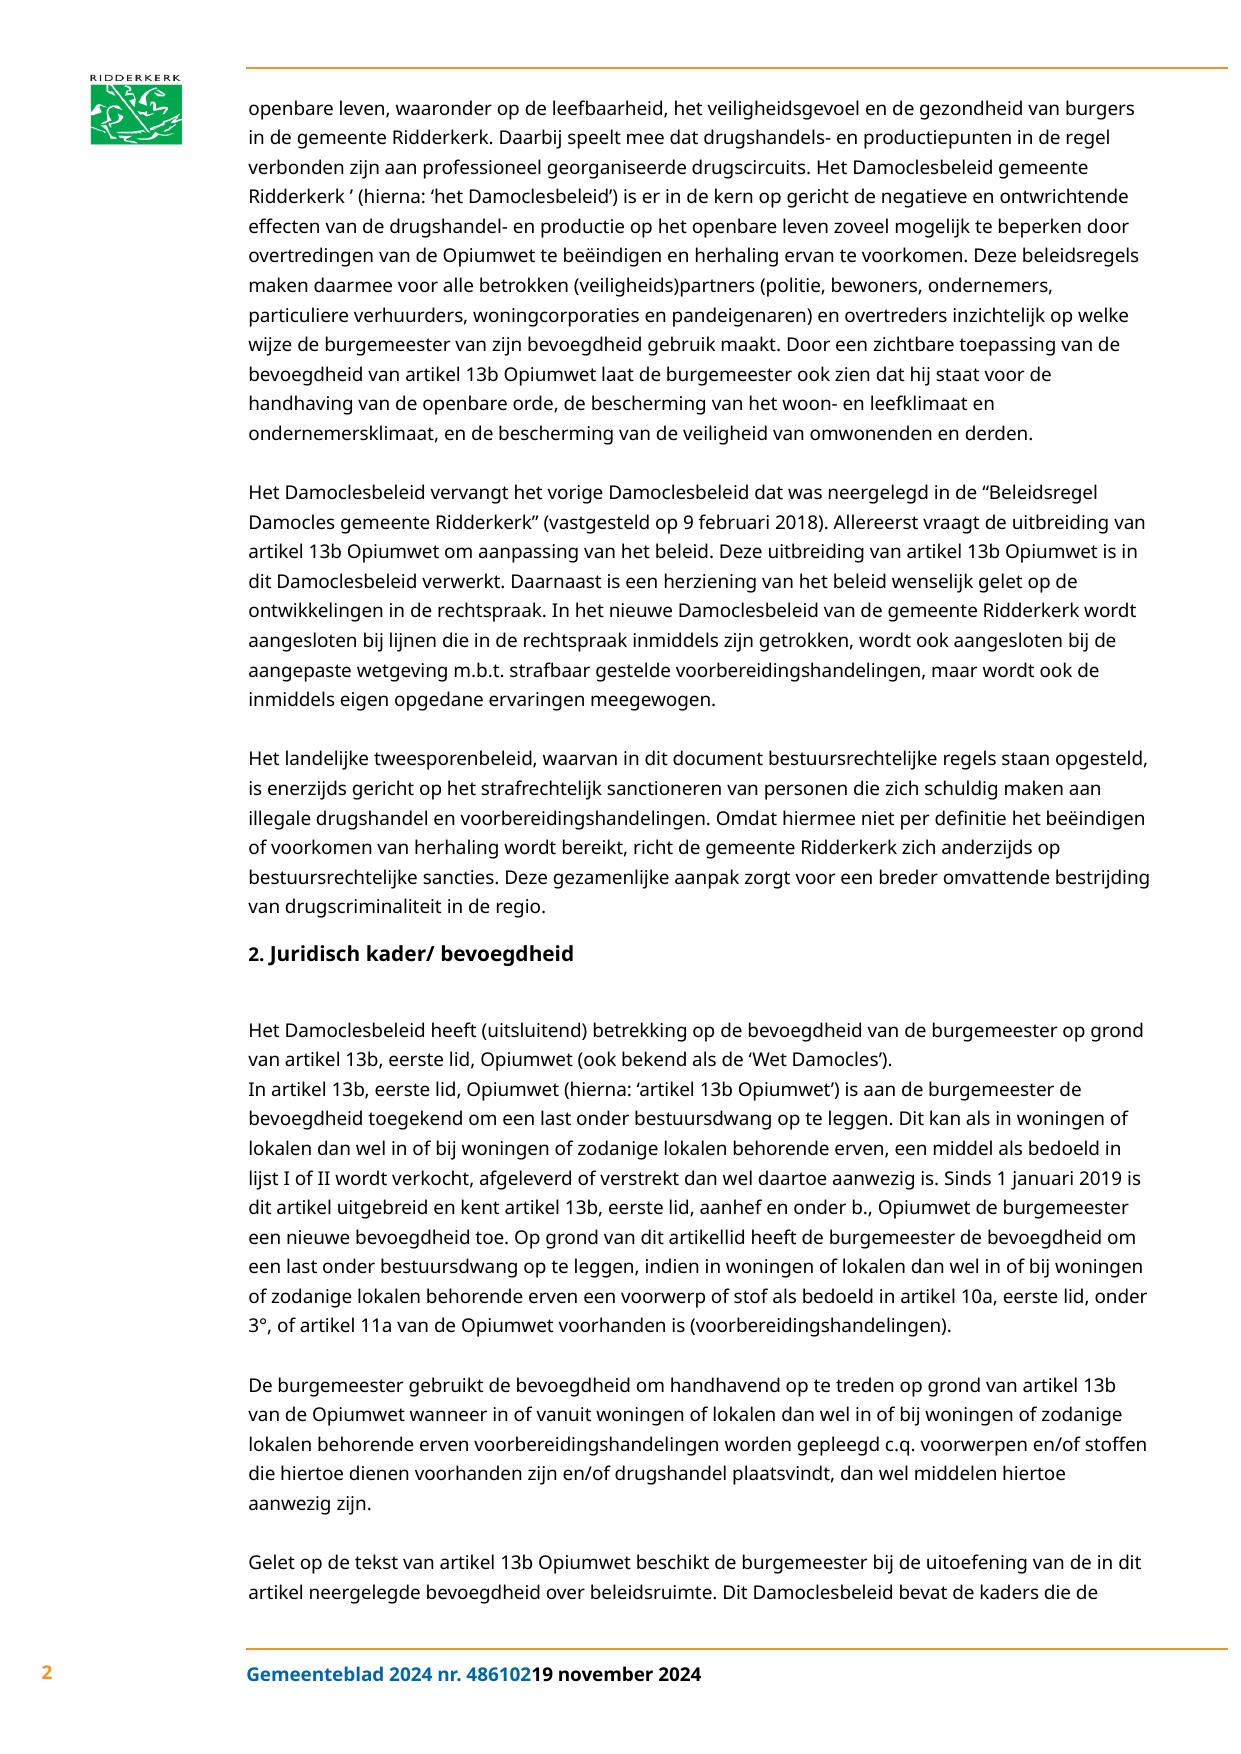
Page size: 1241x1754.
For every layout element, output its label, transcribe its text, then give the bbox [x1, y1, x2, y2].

text De burgemeester gebruikt de bevoegdheid om handhavend op te treden op grond van artikel 13b van de Opiumwet wanneer in of vanuit woningen of lokalen dan wel in of bij woningen of zodanige lokalen behorende erven voorbereidingshandelingen worden gepleegd c.q. voorwerpen en/of stoffen die hiertoe dienen voorhanden zijn en/of drugshandel plaatsvindt, dan wel middelen hiertoe aanwezig zijn. [248, 1372, 1152, 1516]
text Gelet op de tekst van artikel 13b Opiumwet beschikt de burgemeester bij de uitoefening van de in dit artikel neergelegde bevoegdheid over beleidsruimte. Dit Damoclesbeleid bevat de kaders die de [248, 1549, 1152, 1605]
text Het Damoclesbeleid vervangt het vorige Damoclesbeleid dat was neergelegd in de “Beleidsregel Damocles gemeente Ridderkerk” (vastgesteld op 9 februari 2018). Allereerst vraagt de uitbreiding van artikel 13b Opiumwet om aanpassing van het beleid. Deze uitbreiding van artikel 13b Opiumwet is in dit Damoclesbeleid verwerkt. Daarnaast is een herziening van het beleid wenselijk gelet op de ontwikkelingen in de rechtspraak. In het nieuwe Damoclesbeleid van de gemeente Ridderkerk wordt aangesloten bij lijnen die in de rechtspraak inmiddels zijn getrokken, wordt ook aangesloten bij de aangepaste wetgeving m.b.t. strafbaar gestelde voorbereidingshandelingen, maar wordt ook de inmiddels eigen opgedane ervaringen meegewogen. [248, 479, 1152, 712]
picture [41, 47, 231, 172]
text Het Damoclesbeleid heeft (uitsluitend) betrekking op de bevoegdheid van de burgemeester op grond van artikel 13b, eerste lid, Opiumwet (ook bekend als de ‘Wet Damocles’). [248, 1017, 1152, 1072]
text 2. Juridisch kader/ bevoegdheid [248, 939, 1152, 968]
text openbare leven, waaronder op de leefbaarheid, het veiligheidsgevoel en de gezondheid van burgers in de gemeente Ridderkerk. Daarbij speelt mee dat drugshandels- en productiepunten in de regel verbonden zijn aan professioneel georganiseerde drugscircuits. Het Damoclesbeleid gemeente Ridderkerk ’ (hierna: ‘het Damoclesbeleid’) is er in de kern op gericht de negatieve en ontwrichtende effecten van de drugshandel- en productie op het openbare leven zoveel mogelijk te beperken door overtredingen van de Opiumwet te beëindigen en herhaling ervan te voorkomen. Deze beleidsregels maken daarmee voor alle betrokken (veiligheids)partners (politie, bewoners, ondernemers, particuliere verhuurders, woningcorporaties en pandeigenaren) en overtreders inzichtelijk op welke wijze de burgemeester van zijn bevoegdheid gebruik maakt. Door een zichtbare toepassing van de bevoegdheid van artikel 13b Opiumwet laat de burgemeester ook zien dat hij staat voor de handhaving van de openbare orde, de bescherming van het woon- en leefklimaat en ondernemersklimaat, en de bescherming van de veiligheid van omwonenden en derden. [248, 95, 1152, 446]
text Het landelijke tweesporenbeleid, waarvan in dit document bestuursrechtelijke regels staan opgesteld, is enerzijds gericht op het strafrechtelijk sanctioneren van personen die zich schuldig maken aan illegale drugshandel en voorbereidingshandelingen. Omdat hiermee niet per definitie het beëindigen of voorkomen van herhaling wordt bereikt, richt de gemeente Ridderkerk zich anderzijds op bestuursrechtelijke sancties. Deze gezamenlijke aanpak zorgt voor een breder omvattende bestrijding van drugscriminaliteit in de regio. [248, 746, 1152, 919]
text In artikel 13b, eerste lid, Opiumwet (hierna: ‘artikel 13b Opiumwet’) is aan de burgemeester de bevoegdheid toegekend om een last onder bestuursdwang op te leggen. Dit kan als in woningen of lokalen dan wel in of bij woningen of zodanige lokalen behorende erven, een middel als bedoeld in lijst I of II wordt verkocht, afgeleverd of verstrekt dan wel daartoe aanwezig is. Sinds 1 januari 2019 is dit artikel uitgebreid en kent artikel 13b, eerste lid, aanhef en onder b., Opiumwet de burgemeester een nieuwe bevoegdheid toe. Op grond van dit artikellid heeft de burgemeester de bevoegdheid om een last onder bestuursdwang op te leggen, indien in woningen of lokalen dan wel in of bij woningen of zodanige lokalen behorende erven een voorwerp of stof als bedoeld in artikel 10a, eerste lid, onder 3°, of artikel 11a van de Opiumwet voorhanden is (voorbereidingshandelingen). [248, 1076, 1152, 1338]
